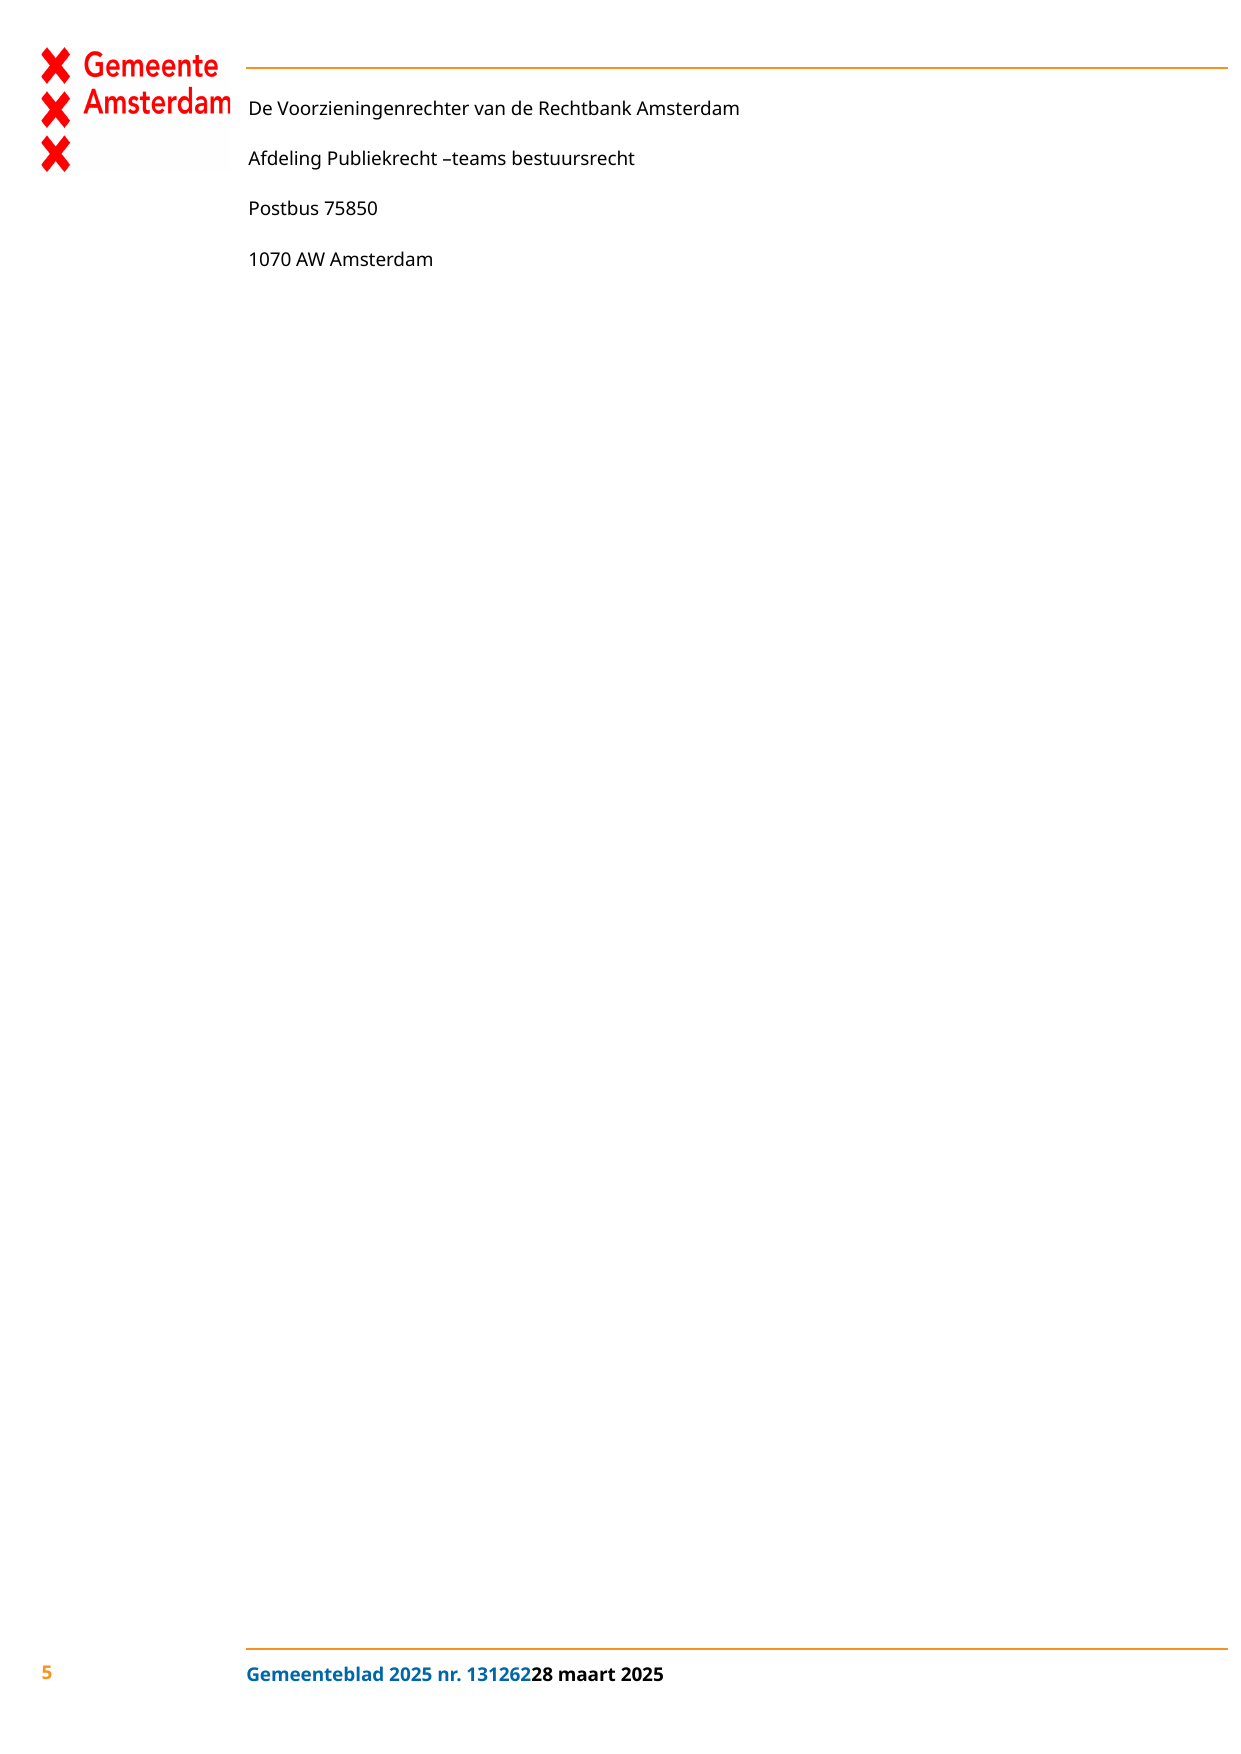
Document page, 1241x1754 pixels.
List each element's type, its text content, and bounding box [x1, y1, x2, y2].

text 1070 AW Amsterdam [248, 246, 1152, 272]
text Afdeling Publiekrecht –teams bestuursrecht [248, 145, 1152, 171]
picture [41, 47, 231, 172]
text De Voorzieningenrechter van de Rechtbank Amsterdam [248, 95, 1152, 121]
text Postbus 75850 [248, 196, 1152, 221]
